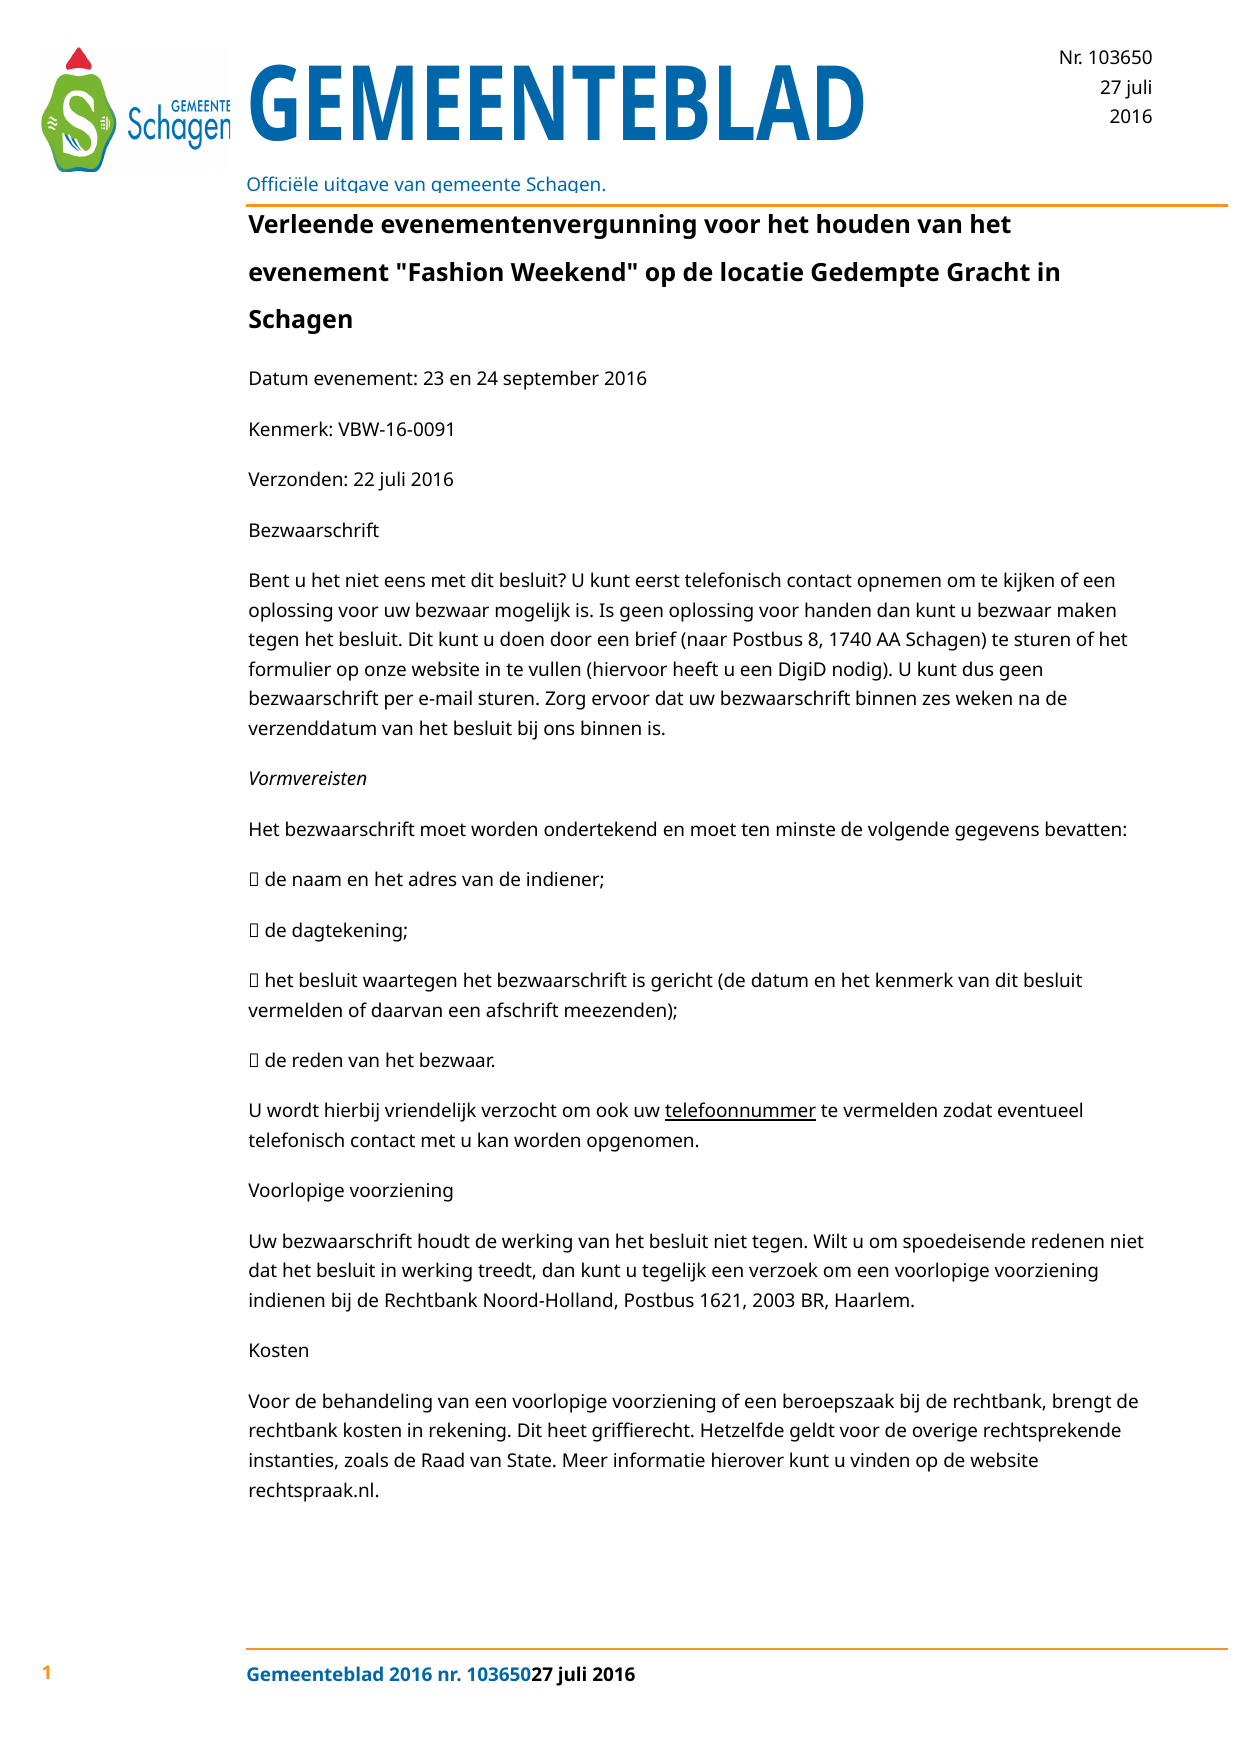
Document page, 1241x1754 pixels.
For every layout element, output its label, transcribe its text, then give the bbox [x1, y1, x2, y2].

text Uw bezwaarschrift houdt de werking van het besluit niet tegen. Wilt u om spoedeisende redenen niet dat het besluit in werking treedt, dan kunt u tegelijk een verzoek om een voorlopige voorziening indienen bij de Rechtbank Noord-Holland, Postbus 1621, 2003 BR, Haarlem. [248, 1228, 1152, 1313]
text Bezwaarschrift [248, 517, 1152, 542]
text Vormvereisten [248, 766, 1152, 791]
text Voorlopige voorziening [248, 1178, 1152, 1203]
text  de reden van het bezwaar. [248, 1047, 1152, 1073]
text  de naam en het adres van de indiener; [248, 866, 1152, 892]
text U wordt hierbij vriendelijk verzocht om ook uw telefoonnummer te vermelden zodat eventueel telefonisch contact met u kan worden opgenomen. [248, 1098, 1152, 1153]
text Datum evenement: 23 en 24 september 2016 [248, 366, 1152, 391]
text Het bezwaarschrift moet worden ondertekend en moet ten minste de volgende gegevens bevatten: [248, 816, 1152, 842]
picture [41, 47, 231, 172]
text  de dagtekening; [248, 917, 1152, 942]
text Verzonden: 22 juli 2016 [248, 466, 1152, 492]
text Kosten [248, 1338, 1152, 1363]
text  het besluit waartegen het bezwaarschrift is gericht (de datum en het kenmerk van dit besluit vermelden of daarvan een afschrift meezenden); [248, 967, 1152, 1022]
text Kenmerk: VBW-16-0091 [248, 416, 1152, 442]
text Bent u het niet eens met dit besluit? U kunt eerst telefonisch contact opnemen om te kijken of een oplossing voor uw bezwaar mogelijk is. Is geen oplossing voor handen dan kunt u bezwaar maken tegen het besluit. Dit kunt u doen door een brief (naar Postbus 8, 1740 AA Schagen) te sturen of het formulier op onze website in te vullen (hiervoor heeft u een DigiD nodig). U kunt dus geen bezwaarschrift per e-mail sturen. Zorg ervoor dat uw bezwaarschrift binnen zes weken na de verzenddatum van het besluit bij ons binnen is. [248, 567, 1152, 741]
text Voor de behandeling van een voorlopige voorziening of een beroepszaak bij de rechtbank, brengt de rechtbank kosten in rekening. Dit heet griffierecht. Hetzelfde geldt voor de overige rechtsprekende instanties, zoals de Raad van State. Meer informatie hierover kunt u vinden op de website rechtspraak.nl. [248, 1388, 1152, 1502]
text Verleende evenementenvergunning voor het houden van het evenement "Fashion Weekend" op de locatie Gedempte Gracht in Schagen [248, 207, 1152, 336]
